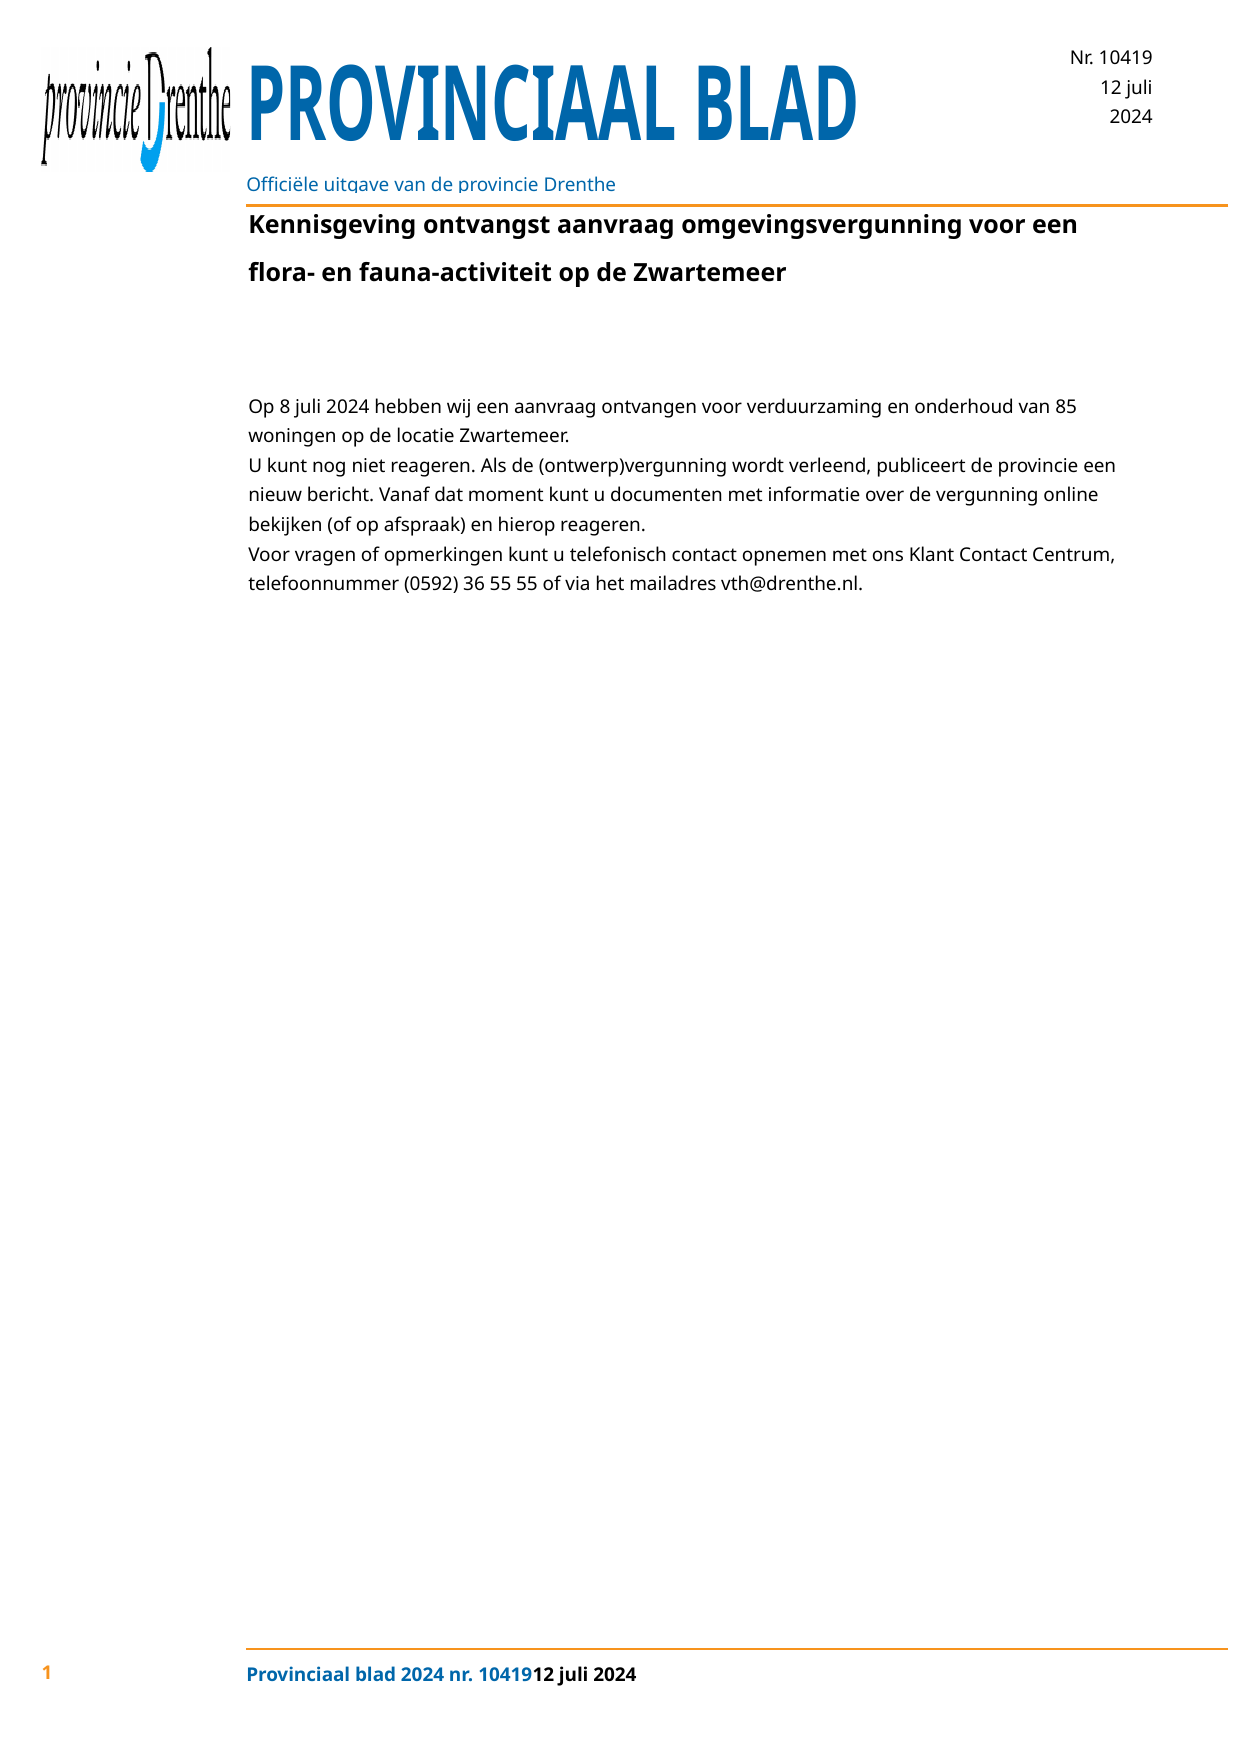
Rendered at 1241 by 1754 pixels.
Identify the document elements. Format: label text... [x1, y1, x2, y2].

text Voor vragen of opmerkingen kunt u telefonisch contact opnemen met ons Klant Contact Centrum, telefoonnummer (0592) 36 55 55 of via het mailadres vth@drenthe.nl. [248, 541, 1152, 596]
text Kennisgeving ontvangst aanvraag omgevingsvergunning voor een flora- en fauna-activiteit op de Zwartemeer [248, 207, 1152, 288]
text Op 8 juli 2024 hebben wij een aanvraag ontvangen voor verduurzaming en onderhoud van 85 woningen op de locatie Zwartemeer. [248, 393, 1152, 448]
picture [41, 47, 231, 172]
text U kunt nog niet reageren. Als de (ontwerp)vergunning wordt verleend, publiceert de provincie een nieuw bericht. Vanaf dat moment kunt u documenten met informatie over de vergunning online bekijken (of op afspraak) en hierop reageren. [248, 452, 1152, 537]
